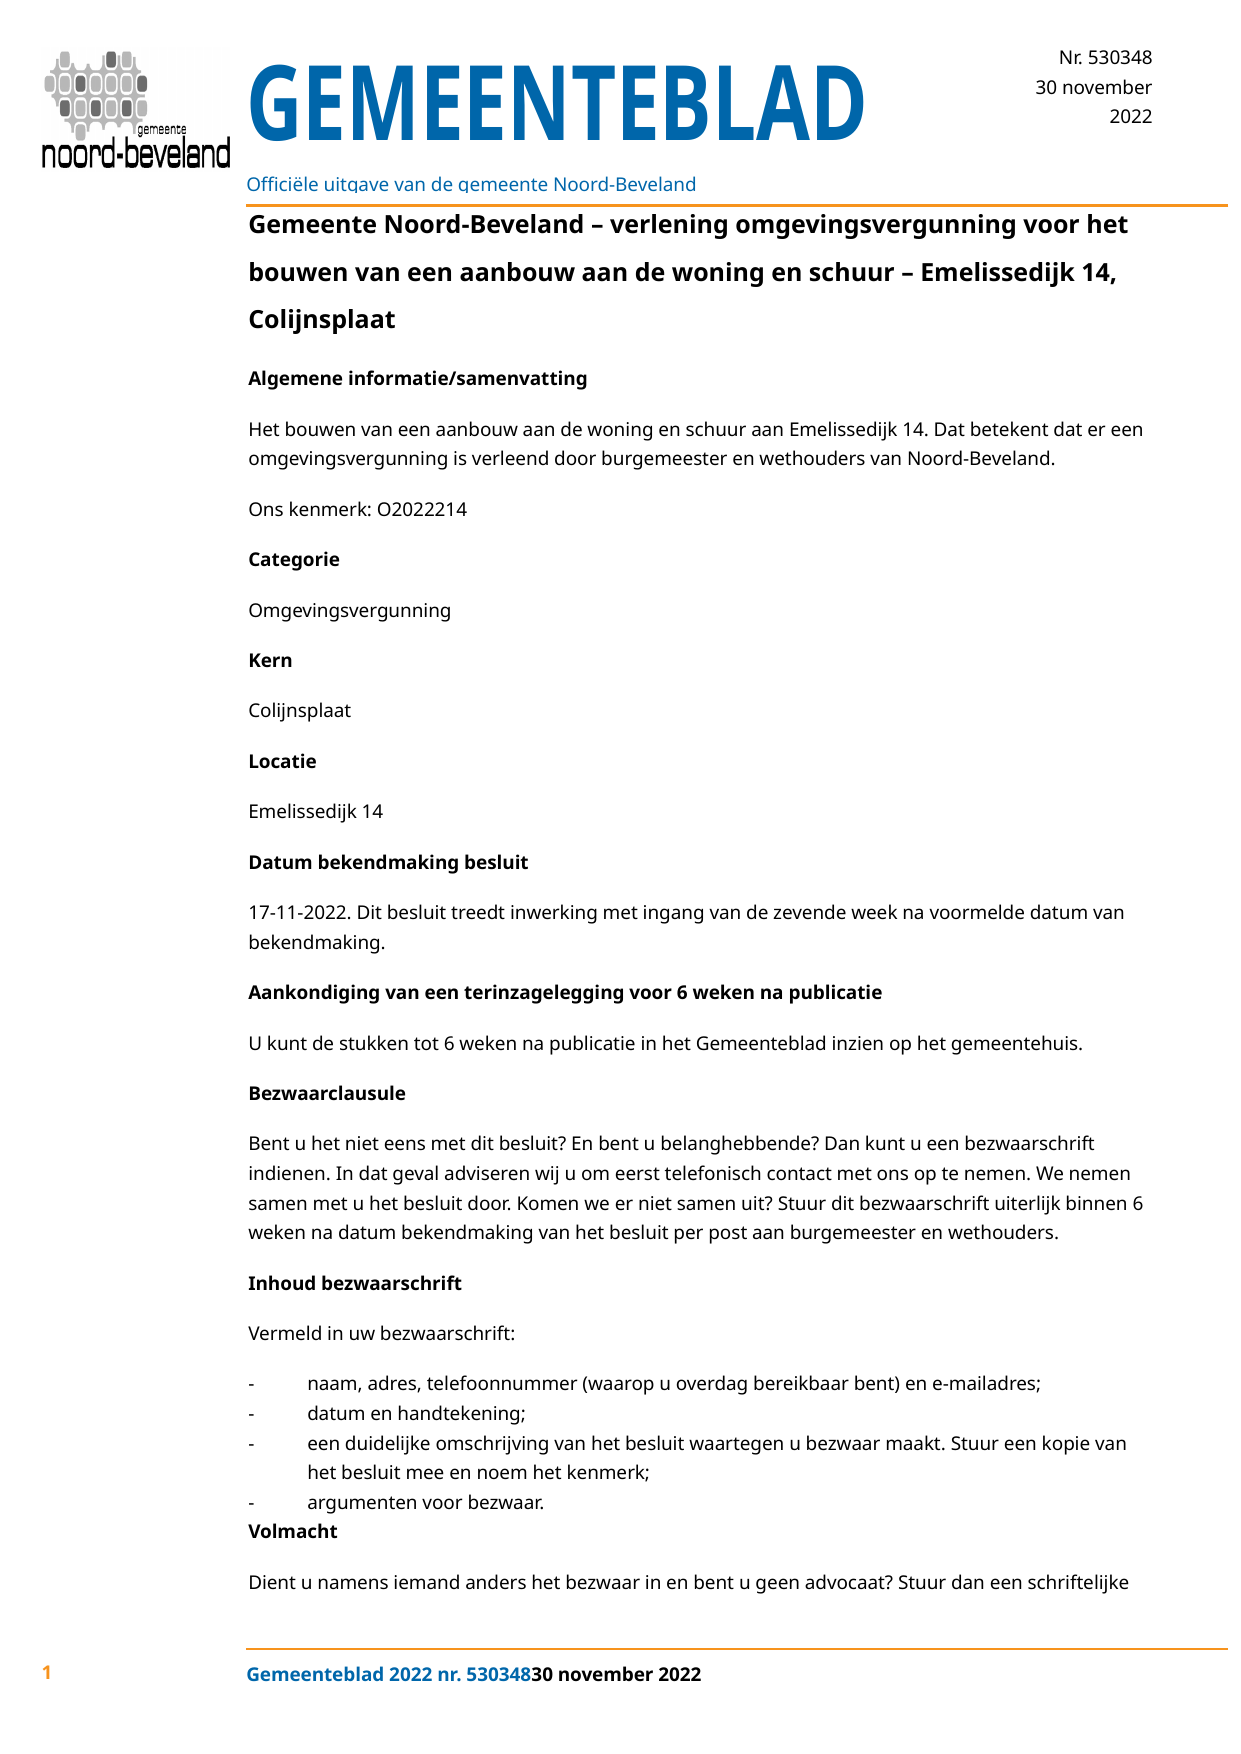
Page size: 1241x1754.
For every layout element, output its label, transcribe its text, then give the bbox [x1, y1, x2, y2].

list een duidelijke omschrijving van het besluit waartegen u bezwaar maakt. Stuur een kopie van het besluit mee en noem het kenmerk; [248, 1430, 1152, 1485]
text Inhoud bezwaarschrift [248, 1270, 1152, 1295]
text Omgevingsvergunning [248, 597, 1152, 622]
text Locatie [248, 748, 1152, 774]
text Aankondiging van een terinzagelegging voor 6 weken na publicatie [248, 979, 1152, 1005]
list naam, adres, telefoonnummer (waarop u overdag bereikbaar bent) en e-mailadres; [248, 1371, 1152, 1396]
text Vermeld in uw bezwaarschrift: [248, 1320, 1152, 1346]
text Bent u het niet eens met dit besluit? En bent u belanghebbende? Dan kunt u een bezwaarschrift indienen. In dat geval adviseren wij u om eerst telefonisch contact met ons op te nemen. We nemen samen met u het besluit door. Komen we er niet samen uit? Stuur dit bezwaarschrift uiterlijk binnen 6 weken na datum bekendmaking van het besluit per post aan burgemeester en wethouders. [248, 1131, 1152, 1245]
list argumenten voor bezwaar. [248, 1489, 1152, 1514]
text U kunt de stukken tot 6 weken na publicatie in het Gemeenteblad inzien op het gemeentehuis. [248, 1030, 1152, 1055]
text Emelissedijk 14 [248, 798, 1152, 824]
text Bezwaarclausule [248, 1080, 1152, 1106]
text Volmacht [248, 1518, 1152, 1544]
text Colijnsplaat [248, 698, 1152, 723]
text 17-11-2022. Dit besluit treedt inwerking met ingang van de zevende week na voormelde datum van bekendmaking. [248, 899, 1152, 954]
text Gemeente Noord-Beveland – verlening omgevingsvergunning voor het bouwen van een aanbouw aan de woning en schuur – Emelissedijk 14, Colijnsplaat [248, 207, 1152, 336]
text Algemene informatie/samenvatting [248, 366, 1152, 391]
text Ons kenmerk: O2022214 [248, 496, 1152, 522]
text Kern [248, 647, 1152, 673]
text Dient u namens iemand anders het bezwaar in en bent u geen advocaat? Stuur dan een schriftelijke [248, 1569, 1152, 1594]
text Categorie [248, 546, 1152, 572]
list datum en handtekening; [248, 1400, 1152, 1426]
picture [41, 47, 231, 172]
text Het bouwen van een aanbouw aan de woning en schuur aan Emelissedijk 14. Dat betekent dat er een omgevingsvergunning is verleend door burgemeester en wethouders van Noord-Beveland. [248, 416, 1152, 471]
text Datum bekendmaking besluit [248, 849, 1152, 874]
